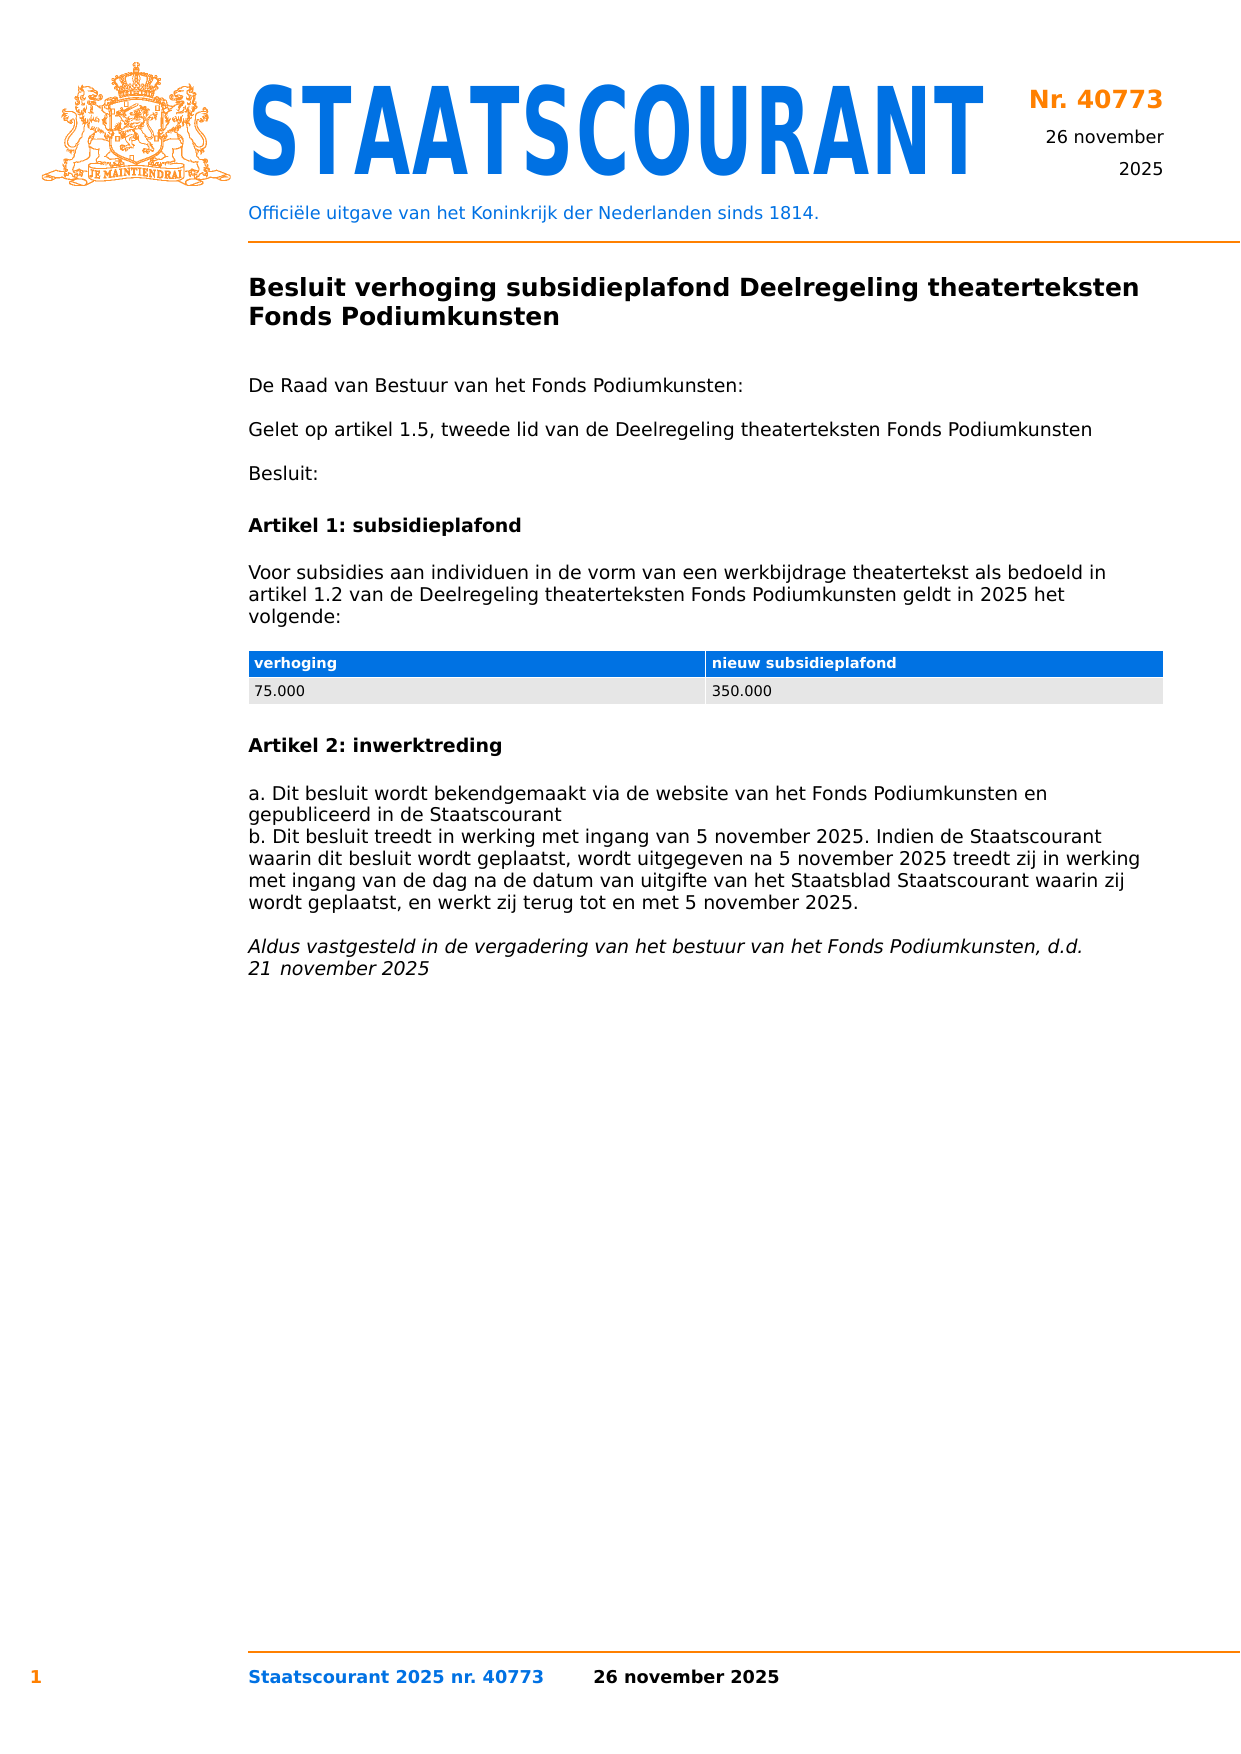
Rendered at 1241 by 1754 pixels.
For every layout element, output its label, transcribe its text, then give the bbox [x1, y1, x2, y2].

table_cell 75.000 [249, 678, 705, 704]
text De Raad van Bestuur van het Fonds Podiumkunsten: [248, 375, 1163, 397]
text Voor subsidies aan individuen in de vorm van een werkbijdrage theatertekst als bedoeld in artikel 1.2 van de Deelregeling theaterteksten Fonds Podiumkunsten geldt in 2025 het volgende: [248, 562, 1163, 628]
table_header nieuw subsidieplafond [706, 651, 1163, 677]
table_header verhoging [249, 651, 705, 677]
picture [41, 62, 231, 186]
table_cell 26 november [998, 121, 1240, 153]
subtitle Besluit verhoging subsidieplafond Deelregeling theaterteksten Fonds Podiumkunsten [248, 273, 1163, 331]
text a. Dit besluit wordt bekendgemaakt via de website van het Fonds Podiumkunsten en gepubliceerd in de Staatscourant [248, 782, 1163, 826]
text b. Dit besluit treedt in werking met ingang van 5 november 2025. Indien de Staatscourant waarin dit besluit wordt geplaatst, wordt uitgegeven na 5 november 2025 treedt zij in werking met ingang van de dag na de datum van uitgifte van het Staatsblad Staatscourant waarin zij wordt geplaatst, en werkt zij terug tot en met 5 november 2025. [248, 826, 1163, 914]
text Besluit: [248, 463, 1163, 485]
text Gelet op artikel 1.5, tweede lid van de Deelregeling theaterteksten Fonds Podiumkunsten [248, 419, 1163, 441]
table_header [25, 62, 248, 241]
table_header STAATSCOURANT [248, 62, 998, 203]
table_cell Officiële uitgave van het Koninkrijk der Nederlanden sinds 1814. [248, 203, 1240, 241]
subtitle Artikel 1: subsidieplafond [248, 515, 1163, 537]
table_cell 2025 [998, 153, 1240, 203]
table_cell 350.000 [706, 678, 1163, 704]
text Aldus vastgesteld in de vergadering van het bestuur van het Fonds Podiumkunsten, d.d. 21 november 2025 [248, 936, 1163, 980]
table_header Nr. 40773 [998, 62, 1240, 121]
subtitle Artikel 2: inwerktreding [248, 735, 1163, 757]
